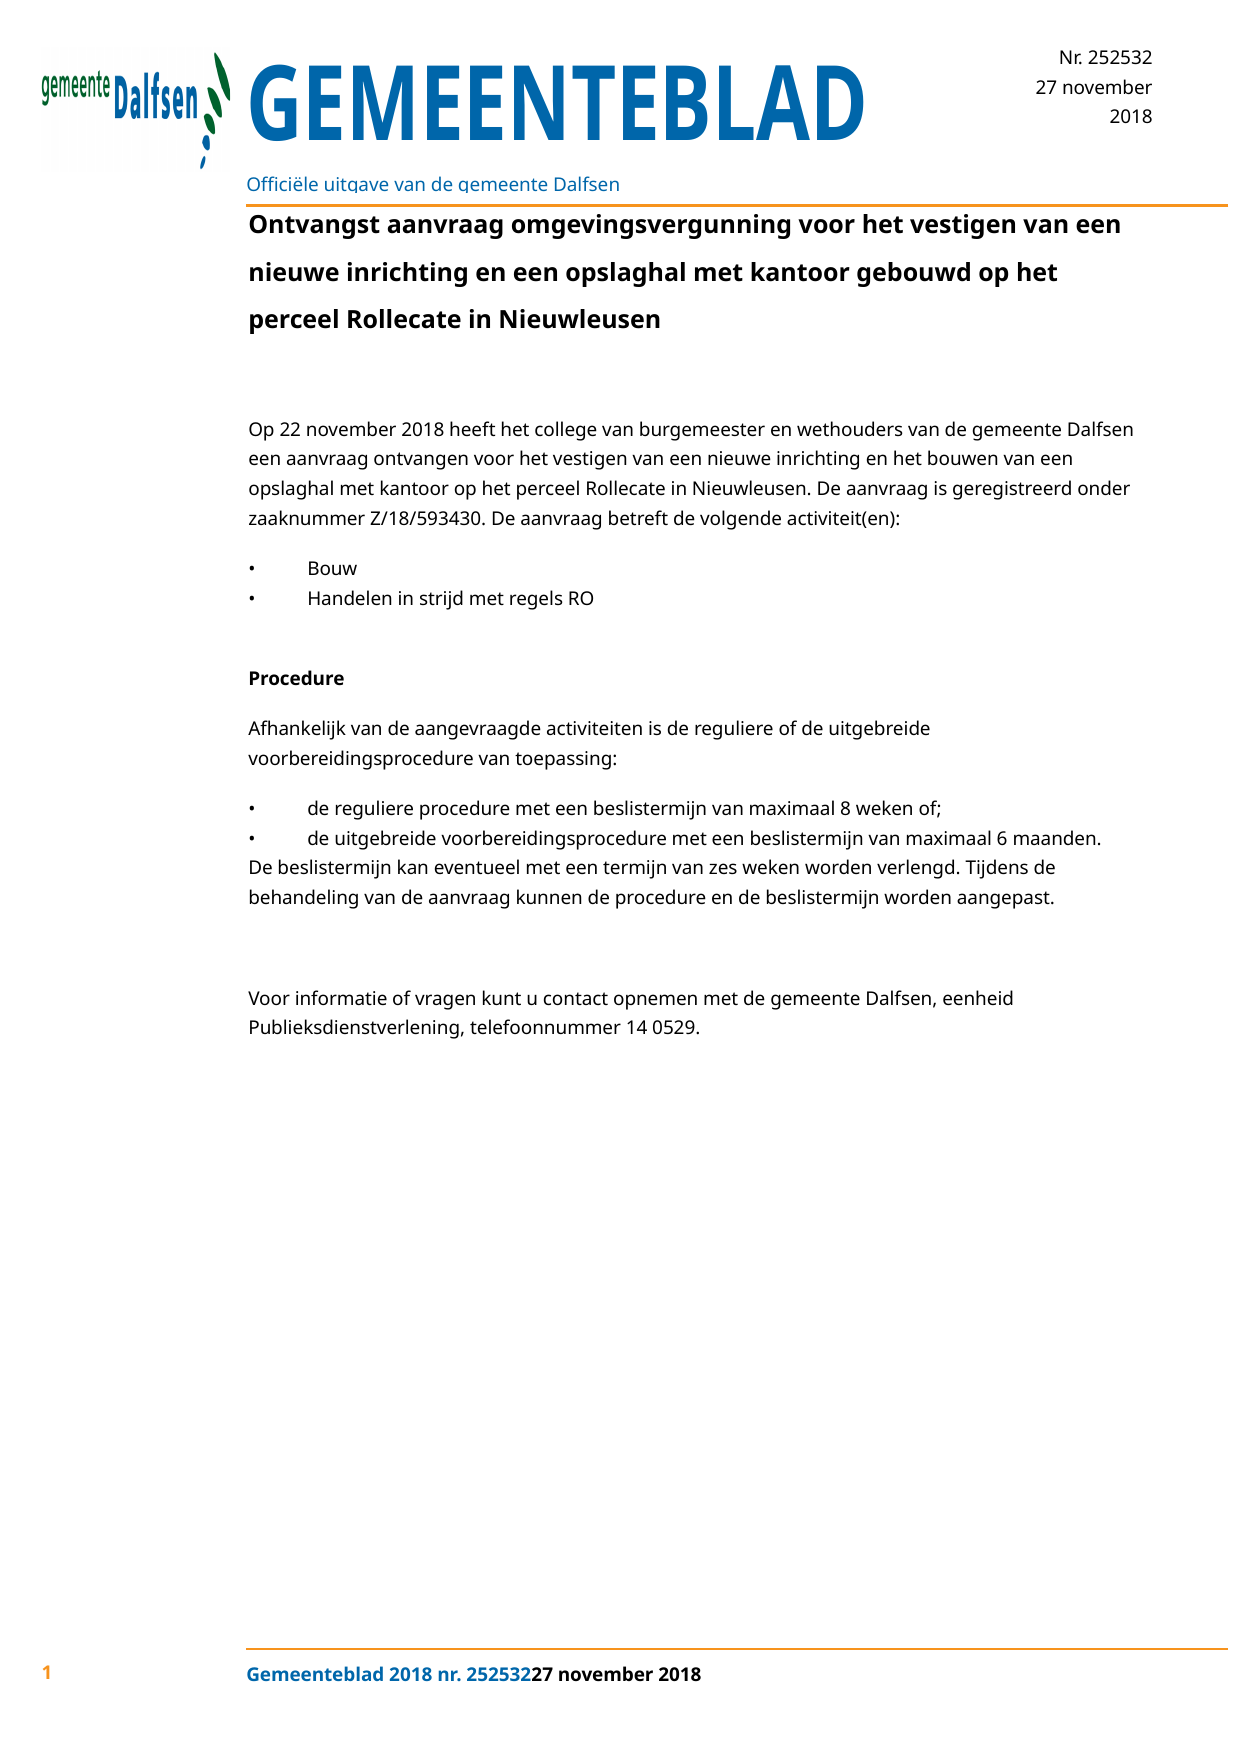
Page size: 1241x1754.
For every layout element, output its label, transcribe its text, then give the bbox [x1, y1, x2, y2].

list Bouw [248, 555, 1152, 581]
list de reguliere procedure met een beslistermijn van maximaal 8 weken of; [248, 795, 1152, 821]
text Voor informatie of vragen kunt u contact opnemen met de gemeente Dalfsen, eenheid Publieksdienstverlening, telefoonnummer 14 0529. [248, 985, 1152, 1040]
picture [41, 47, 231, 172]
list Handelen in strijd met regels RO [248, 585, 1152, 610]
text Op 22 november 2018 heeft het college van burgemeester en wethouders van de gemeente Dalfsen een aanvraag ontvangen voor het vestigen van een nieuwe inrichting en het bouwen van een opslaghal met kantoor op het perceel Rollecate in Nieuwleusen. De aanvraag is geregistreerd onder zaaknummer Z/18/593430. De aanvraag betreft de volgende activiteit(en): [248, 416, 1152, 530]
text Procedure [248, 665, 1152, 690]
list de uitgebreide voorbereidingsprocedure met een beslistermijn van maximaal 6 maanden. [248, 825, 1152, 850]
text De beslistermijn kan eventueel met een termijn van zes weken worden verlengd. Tijdens de behandeling van de aanvraag kunnen de procedure en de beslistermijn worden aangepast. [248, 854, 1152, 909]
text Afhankelijk van de aangevraagde activiteiten is de reguliere of de uitgebreide voorbereidingsprocedure van toepassing: [248, 715, 1152, 770]
text Ontvangst aanvraag omgevingsvergunning voor het vestigen van een nieuwe inrichting en een opslaghal met kantoor gebouwd op het perceel Rollecate in Nieuwleusen [248, 207, 1152, 336]
